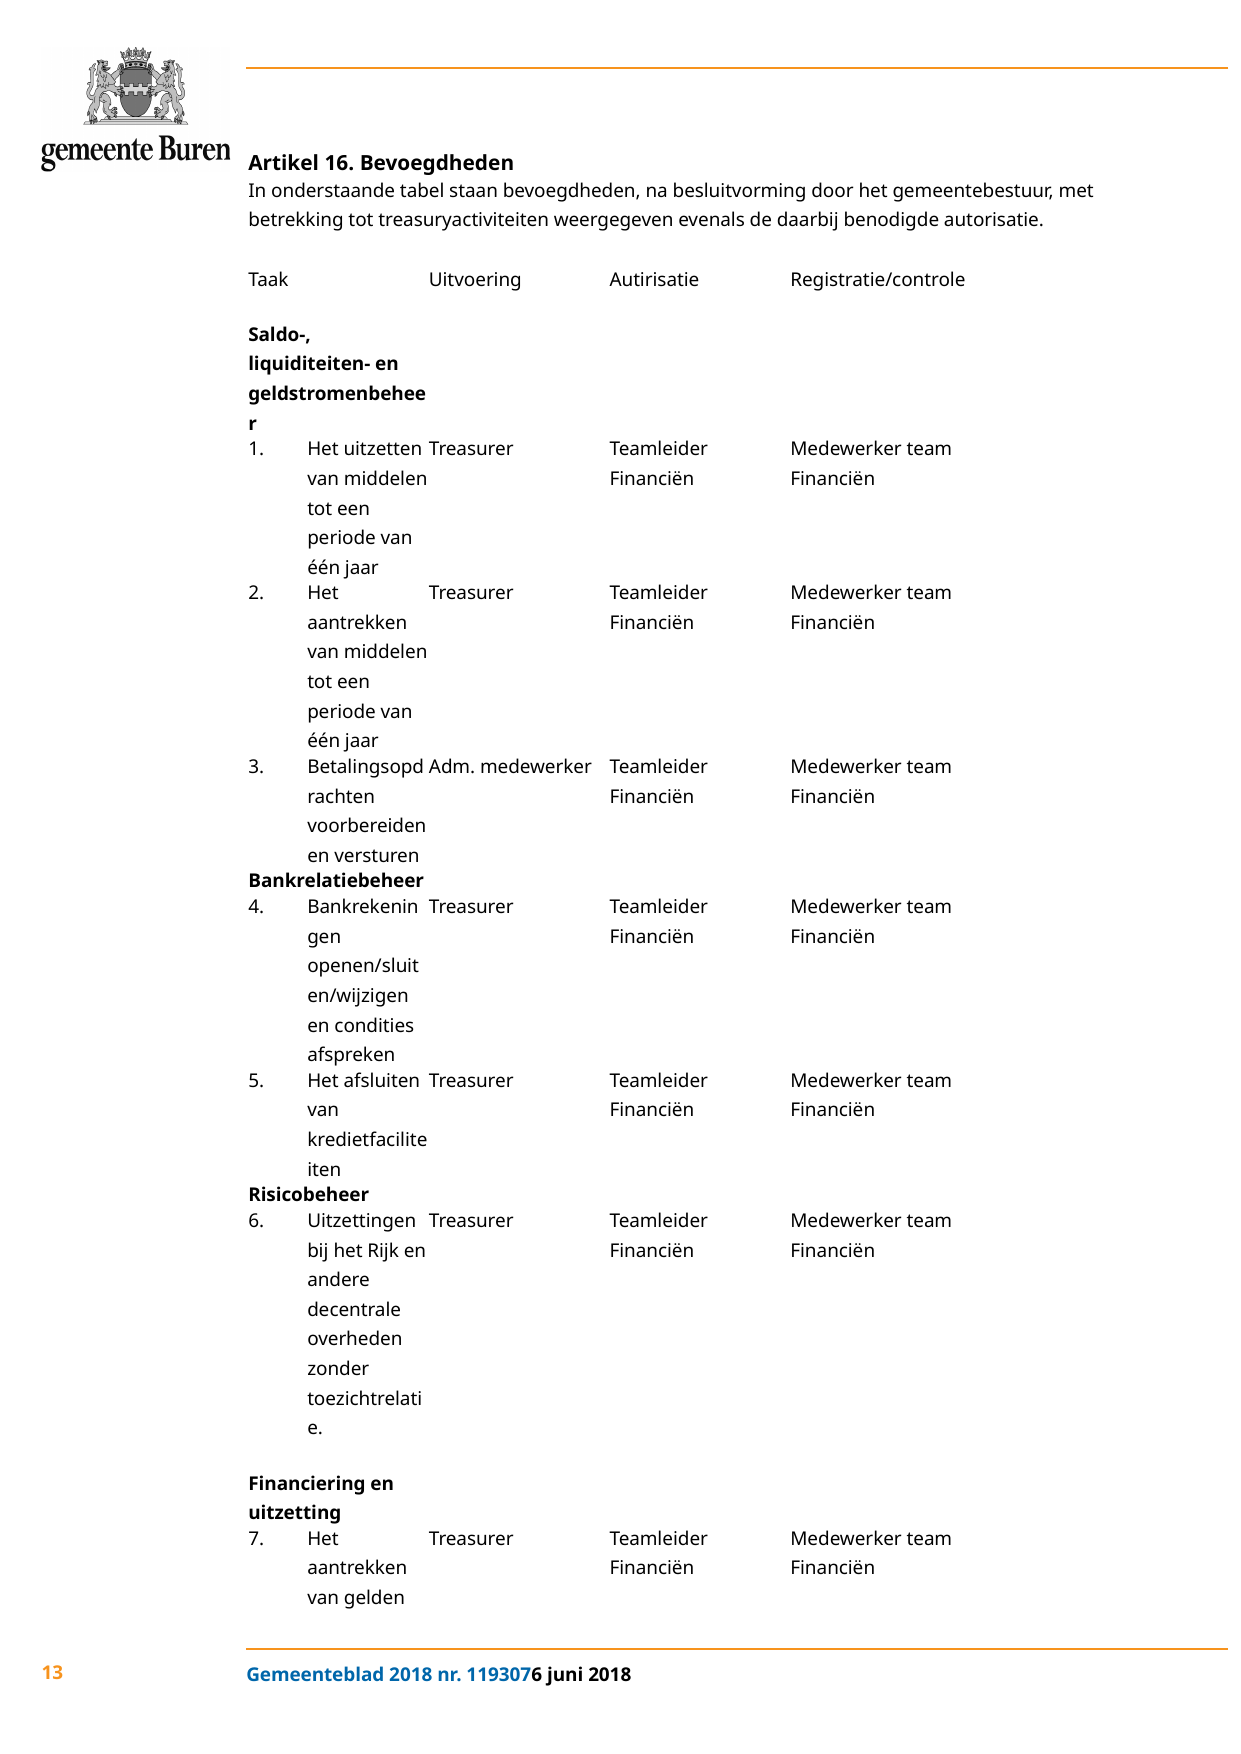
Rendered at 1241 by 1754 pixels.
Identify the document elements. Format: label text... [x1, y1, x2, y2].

table_cell Risicobeheer [248, 1182, 429, 1207]
table_header [971, 266, 1152, 321]
table_cell Medewerker team Financiën [790, 436, 971, 579]
table_cell Treasurer [429, 1525, 609, 1610]
table_cell Bankrelatiebeheer [248, 868, 429, 893]
table_cell Treasurer [429, 436, 609, 579]
table_cell Uitzettingen bij het Rijk en andere decentrale overheden zonder toezichtrelatie. [248, 1207, 429, 1470]
table_cell Het afsluiten van kredietfaciliteiten [248, 1067, 429, 1182]
table_cell Medewerker team Financiën [790, 753, 971, 868]
text In onderstaande tabel staan bevoegdheden, na besluitvorming door het gemeentebestuur, met betrekking tot treasuryactiviteiten weergegeven evenals de daarbij benodigde autorisatie. [248, 177, 1152, 232]
table_cell Teamleider Financiën [609, 1207, 790, 1470]
table_cell Treasurer [429, 1207, 609, 1470]
picture [41, 47, 231, 172]
text Artikel 16. Bevoegdheden [248, 148, 1152, 177]
table_cell Bankrekeningen openen/sluiten/wijzigen en condities afspreken [248, 894, 429, 1067]
table_cell Het aantrekken van gelden [248, 1525, 429, 1610]
table_cell Het uitzetten van middelen tot een periode van één jaar [248, 436, 429, 579]
table_cell Saldo-, liquiditeiten- en geldstromenbeheer [248, 321, 429, 436]
table_cell Medewerker team Financiën [790, 894, 971, 1067]
table_cell Financiering en uitzetting [248, 1470, 429, 1525]
table_cell Medewerker team Financiën [790, 1207, 971, 1470]
table_cell Adm. medewerker [429, 753, 609, 868]
table_cell Het aantrekken van middelen tot een periode van één jaar [248, 580, 429, 753]
table_cell Teamleider Financiën [609, 580, 790, 753]
table_cell Treasurer [429, 894, 609, 1067]
table_cell Betalingsopdrachten voorbereiden en versturen [248, 753, 429, 868]
table_cell Teamleider Financiën [609, 436, 790, 579]
table_cell Treasurer [429, 580, 609, 753]
table_header Uitvoering [429, 266, 609, 321]
table_cell Medewerker team Financiën [790, 1067, 971, 1182]
table_header Taak [248, 266, 429, 321]
table_cell Teamleider Financiën [609, 753, 790, 868]
table_cell Teamleider Financiën [609, 1067, 790, 1182]
table_header Registratie/controle [790, 266, 971, 321]
table_cell Treasurer [429, 1067, 609, 1182]
table_cell Medewerker team Financiën [790, 580, 971, 753]
table_header Autirisatie [609, 266, 790, 321]
table_cell Teamleider Financiën [609, 1525, 790, 1610]
table_cell Medewerker team Financiën [790, 1525, 971, 1610]
table_cell Teamleider Financiën [609, 894, 790, 1067]
